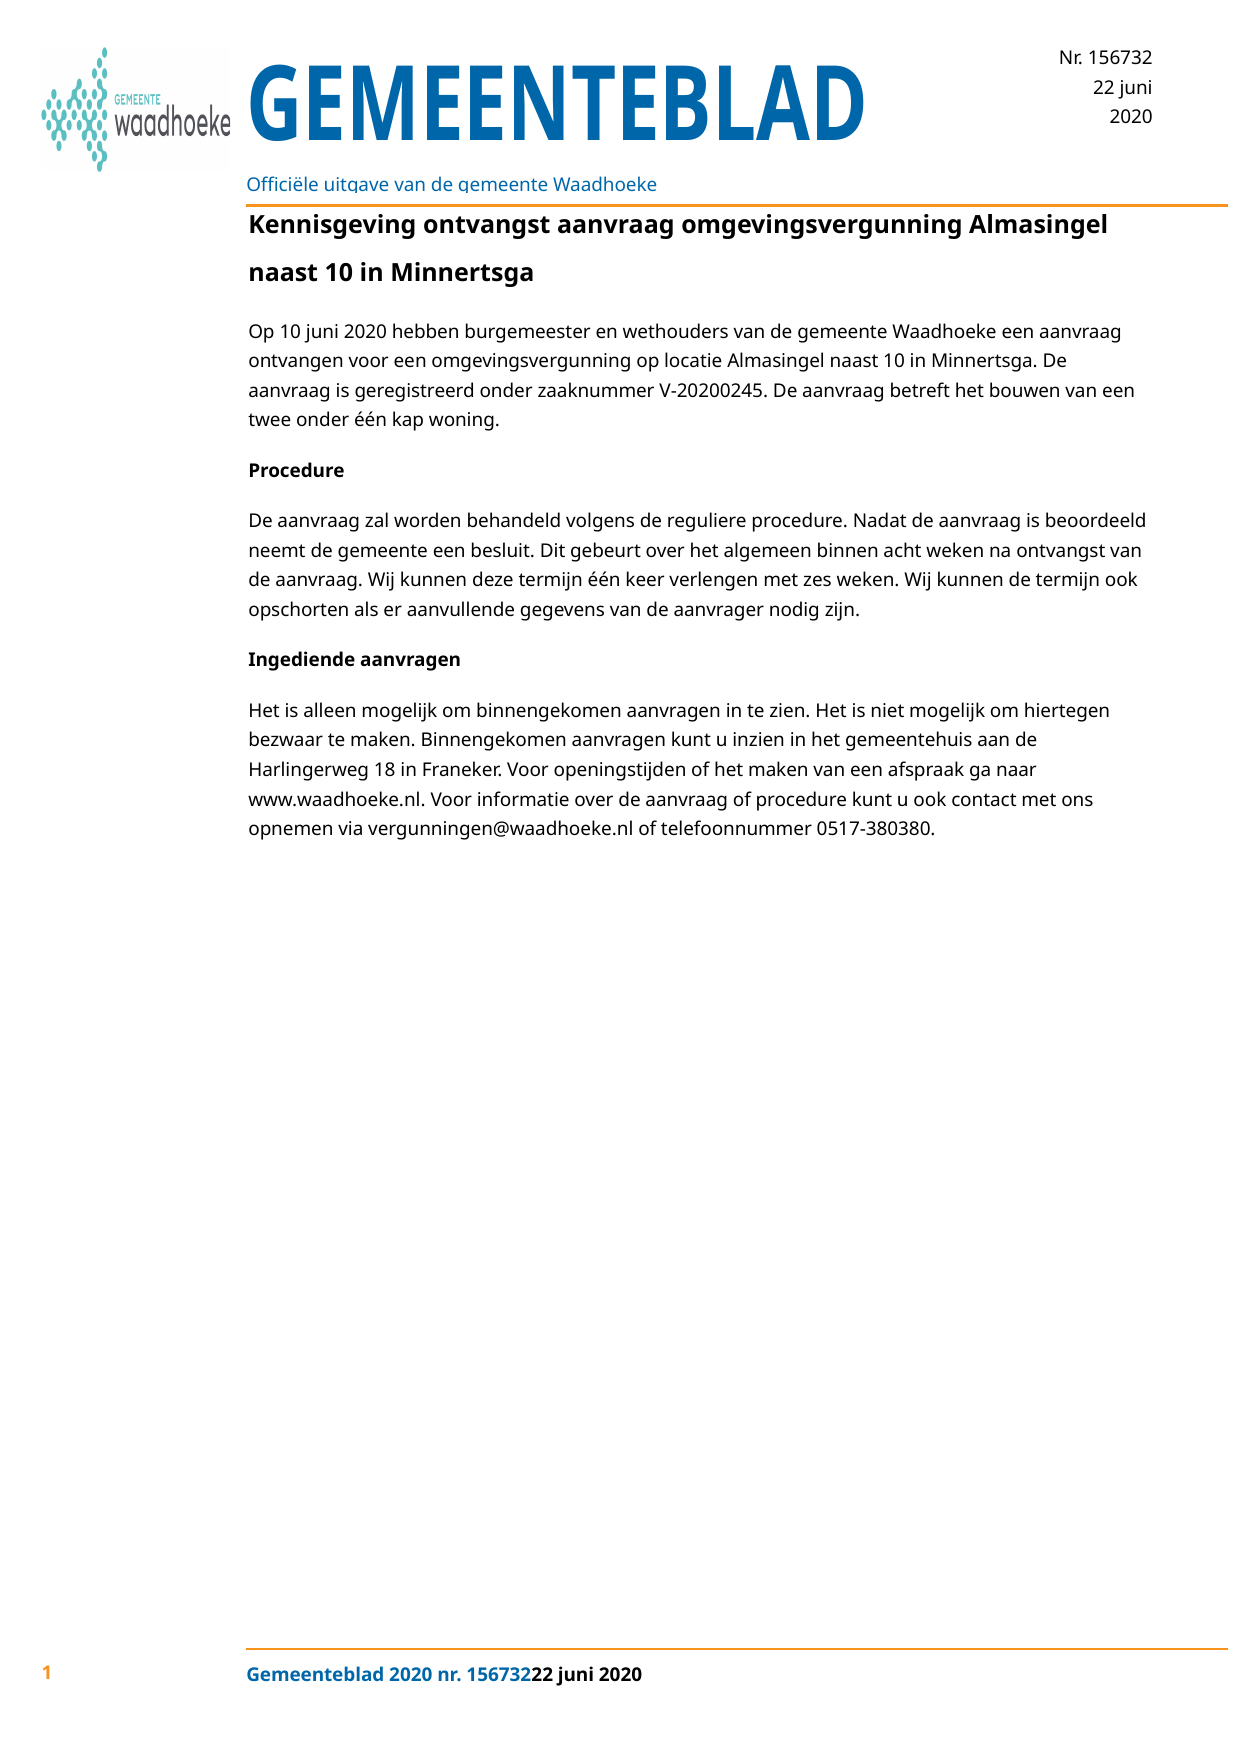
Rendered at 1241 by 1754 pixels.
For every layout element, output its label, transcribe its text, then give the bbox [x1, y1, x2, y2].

text Het is alleen mogelijk om binnengekomen aanvragen in te zien. Het is niet mogelijk om hiertegen bezwaar te maken. Binnengekomen aanvragen kunt u inzien in het gemeentehuis aan de Harlingerweg 18 in Franeker. Voor openingstijden of het maken van een afspraak ga naar www.waadhoeke.nl. Voor informatie over de aanvraag of procedure kunt u ook contact met ons opnemen via vergunningen@waadhoeke.nl of telefoonnummer 0517-380380. [248, 697, 1152, 841]
text Procedure [248, 457, 1152, 483]
text Ingediende aanvragen [248, 647, 1152, 672]
text De aanvraag zal worden behandeld volgens de reguliere procedure. Nadat de aanvraag is beoordeeld neemt de gemeente een besluit. Dit gebeurt over het algemeen binnen acht weken na ontvangst van de aanvraag. Wij kunnen deze termijn één keer verlengen met zes weken. Wij kunnen de termijn ook opschorten als er aanvullende gegevens van de aanvrager nodig zijn. [248, 507, 1152, 622]
text Kennisgeving ontvangst aanvraag omgevingsvergunning Almasingel naast 10 in Minnertsga [248, 207, 1152, 288]
text Op 10 juni 2020 hebben burgemeester en wethouders van de gemeente Waadhoeke een aanvraag ontvangen voor een omgevingsvergunning op locatie Almasingel naast 10 in Minnertsga. De aanvraag is geregistreerd onder zaaknummer V-20200245. De aanvraag betreft het bouwen van een twee onder één kap woning. [248, 318, 1152, 432]
picture [41, 47, 231, 172]
